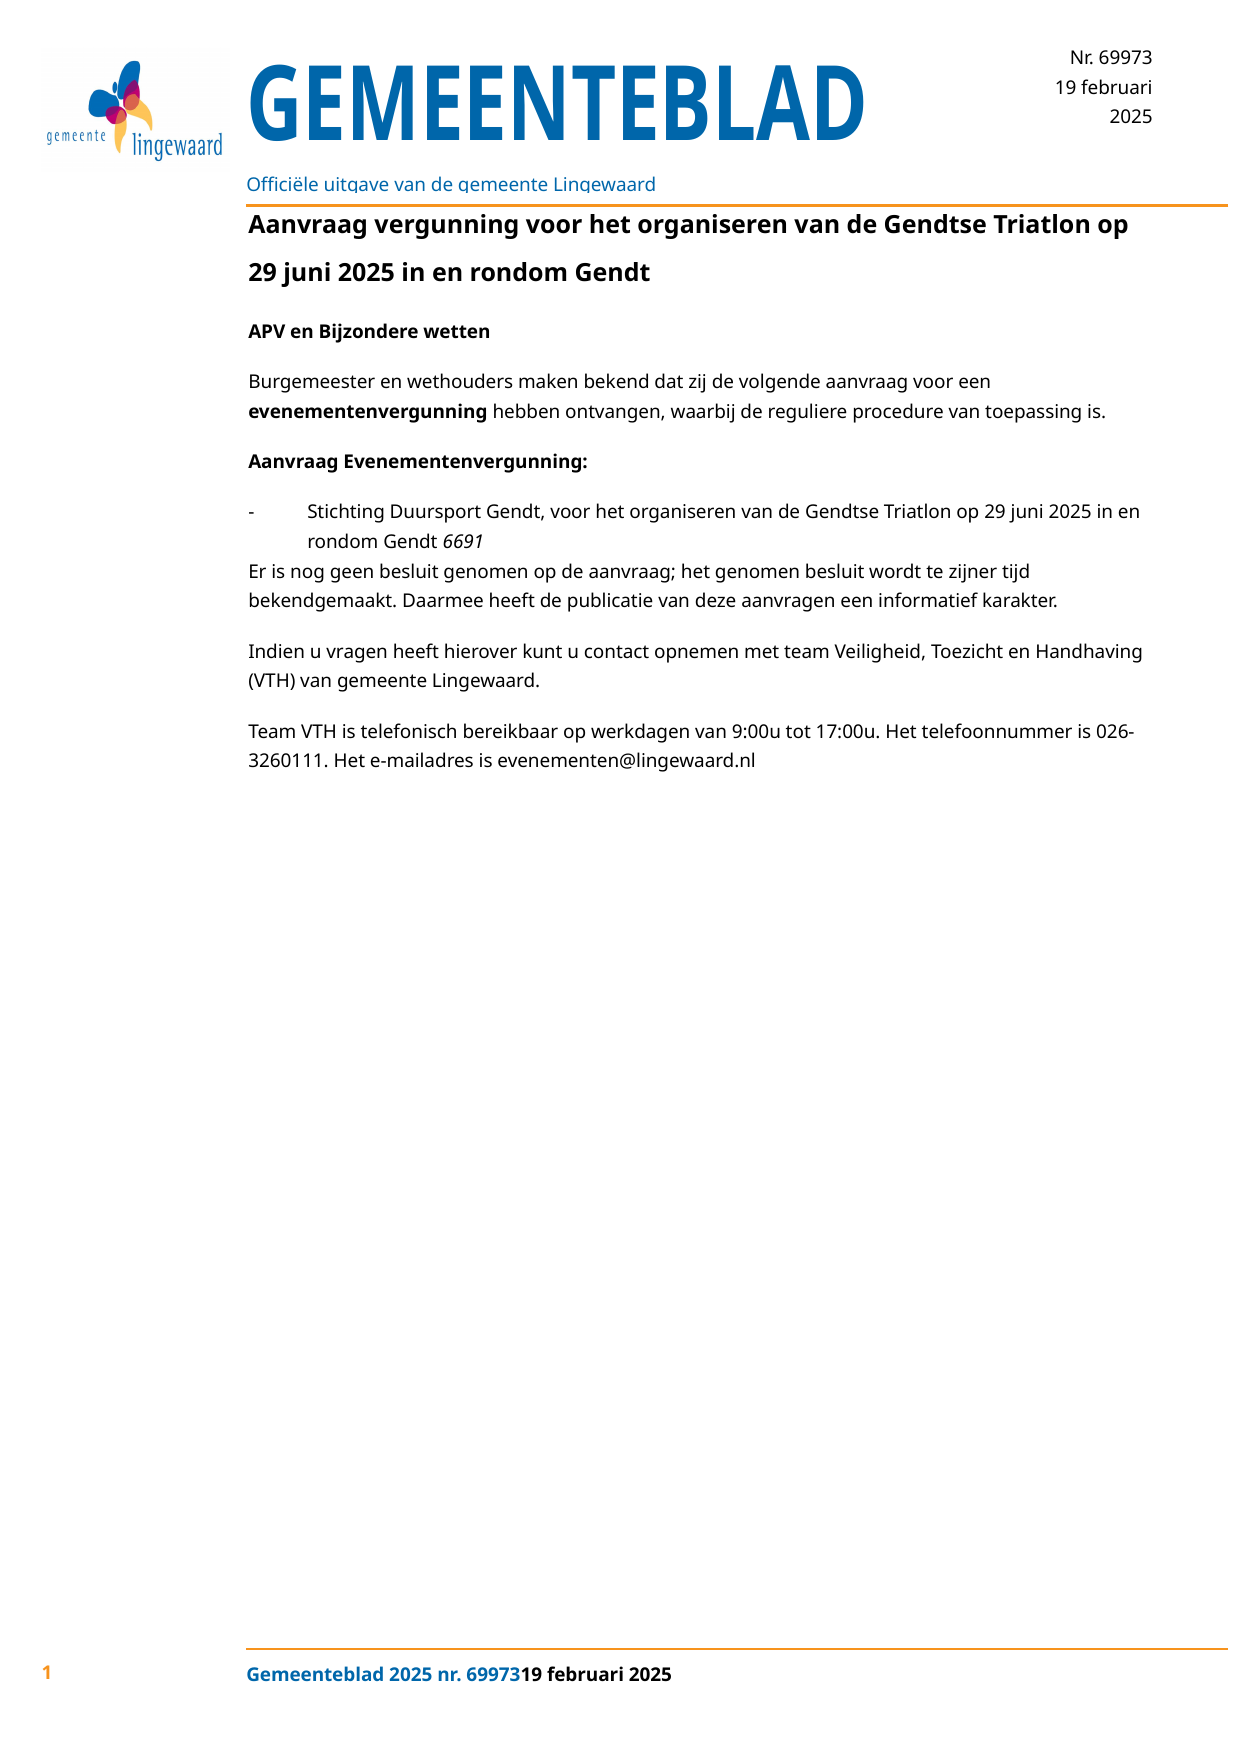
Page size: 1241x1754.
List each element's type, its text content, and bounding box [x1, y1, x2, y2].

text Team VTH is telefonisch bereikbaar op werkdagen van 9:00u tot 17:00u. Het telefoonnummer is 026-3260111. Het e-mailadres is evenementen@lingewaard.nl [248, 718, 1152, 773]
text Aanvraag Evenementenvergunning: [248, 448, 1152, 474]
list Stichting Duursport Gendt, voor het organiseren van de Gendtse Triatlon op 29 juni 2025 in en rondom Gendt 6691 [248, 499, 1152, 554]
text Indien u vragen heeft hierover kunt u contact opnemen met team Veiligheid, Toezicht en Handhaving (VTH) van gemeente Lingewaard. [248, 638, 1152, 693]
text APV en Bijzondere wetten [248, 318, 1152, 344]
picture [41, 47, 231, 172]
text Burgemeester en wethouders maken bekend dat zij de volgende aanvraag voor een evenementenvergunning hebben ontvangen, waarbij de reguliere procedure van toepassing is. [248, 368, 1152, 424]
text Aanvraag vergunning voor het organiseren van de Gendtse Triatlon op 29 juni 2025 in en rondom Gendt [248, 207, 1152, 288]
text Er is nog geen besluit genomen op de aanvraag; het genomen besluit wordt te zijner tijd bekendgemaakt. Daarmee heeft de publicatie van deze aanvragen een informatief karakter. [248, 558, 1152, 613]
